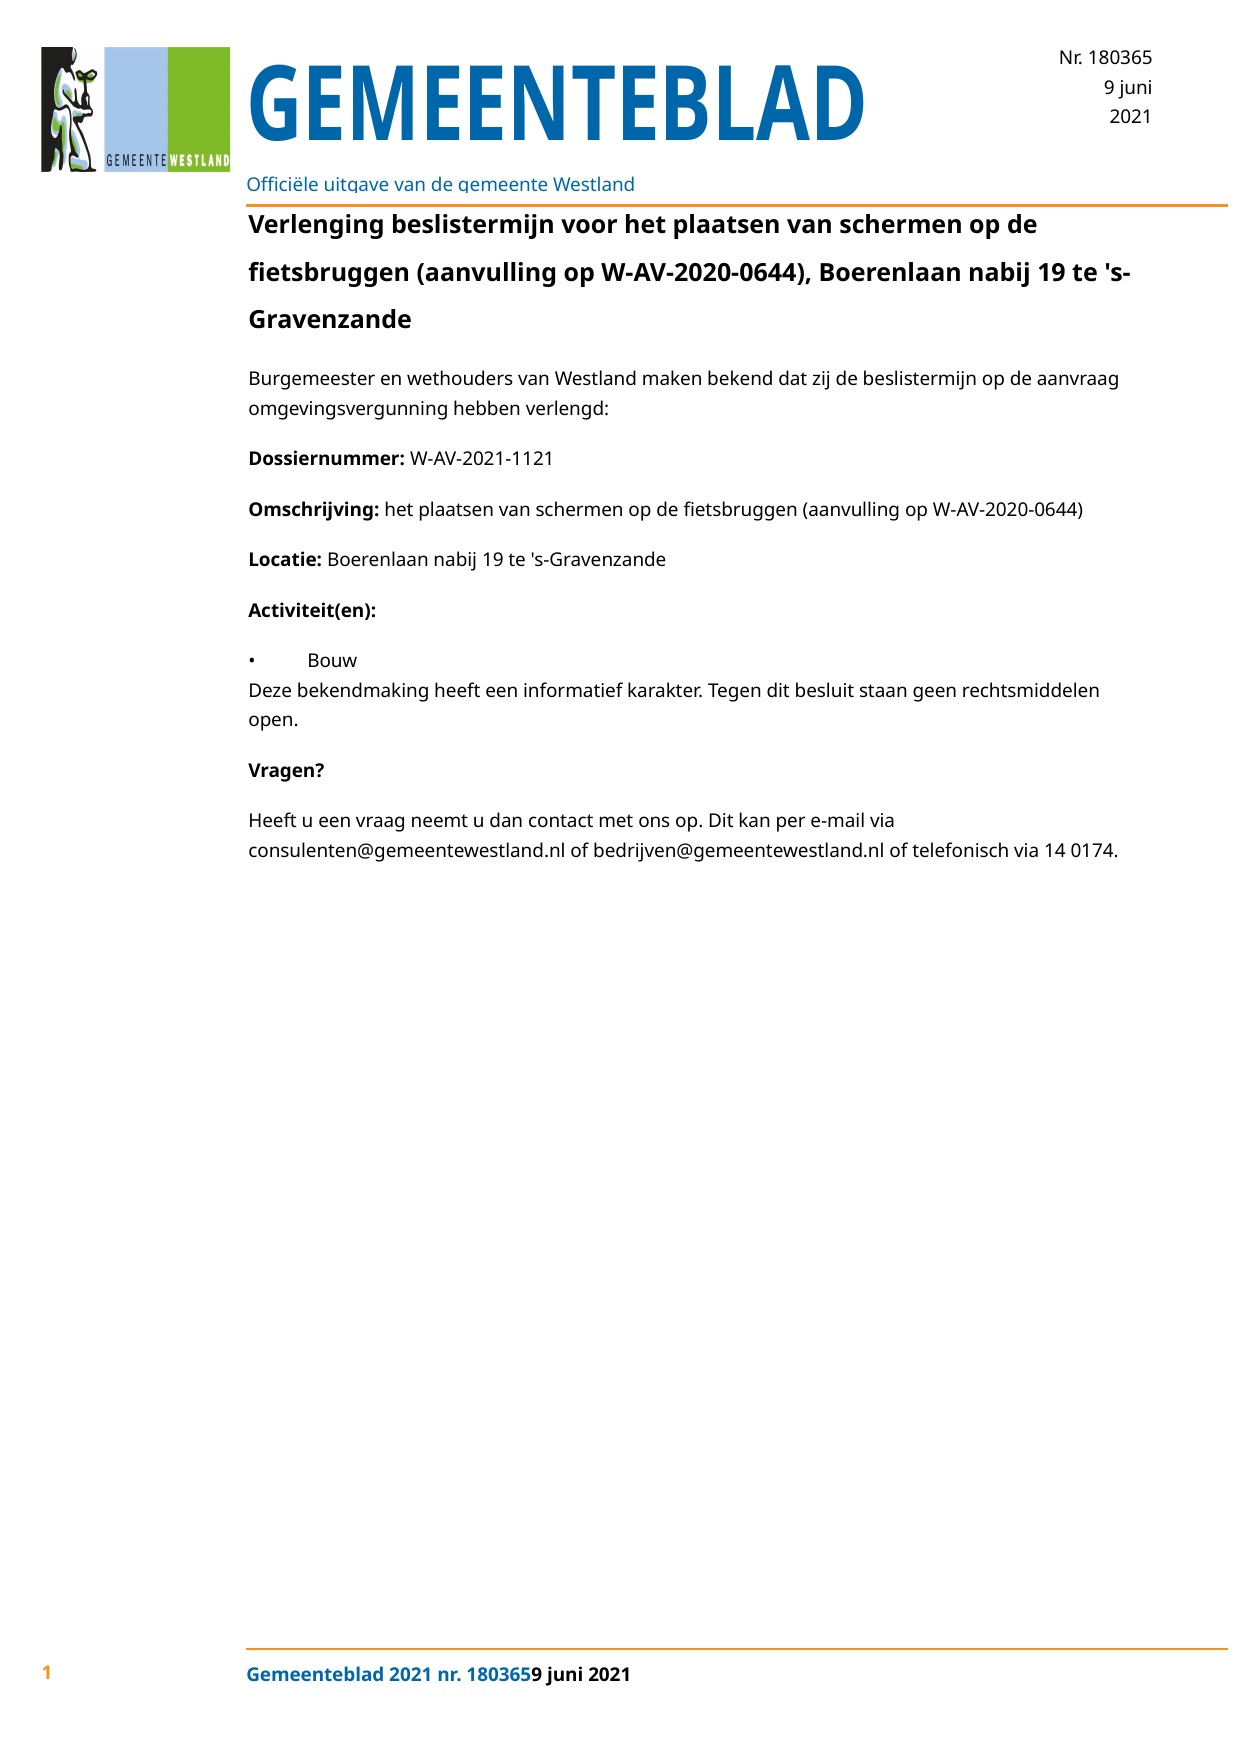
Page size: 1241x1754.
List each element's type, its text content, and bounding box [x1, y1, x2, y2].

text Vragen? [248, 757, 1152, 782]
text Omschrijving: het plaatsen van schermen op de fietsbruggen (aanvulling op W-AV-2020-0644) [248, 496, 1152, 522]
picture [41, 47, 231, 172]
text Heeft u een vraag neemt u dan contact met ons op. Dit kan per e-mail via consulenten@gemeentewestland.nl of bedrijven@gemeentewestland.nl of telefonisch via 14 0174. [248, 807, 1152, 862]
text Dossiernummer: W-AV-2021-1121 [248, 446, 1152, 471]
text Activiteit(en): [248, 597, 1152, 622]
text Burgemeester en wethouders van Westland maken bekend dat zij de beslistermijn op de aanvraag omgevingsvergunning hebben verlengd: [248, 366, 1152, 421]
text Deze bekendmaking heeft een informatief karakter. Tegen dit besluit staan geen rechtsmiddelen open. [248, 677, 1152, 732]
text Verlenging beslistermijn voor het plaatsen van schermen op de fietsbruggen (aanvulling op W-AV-2020-0644), Boerenlaan nabij 19 te 's-Gravenzande [248, 207, 1152, 336]
text Locatie: Boerenlaan nabij 19 te 's-Gravenzande [248, 546, 1152, 572]
list Bouw [248, 647, 1152, 673]
